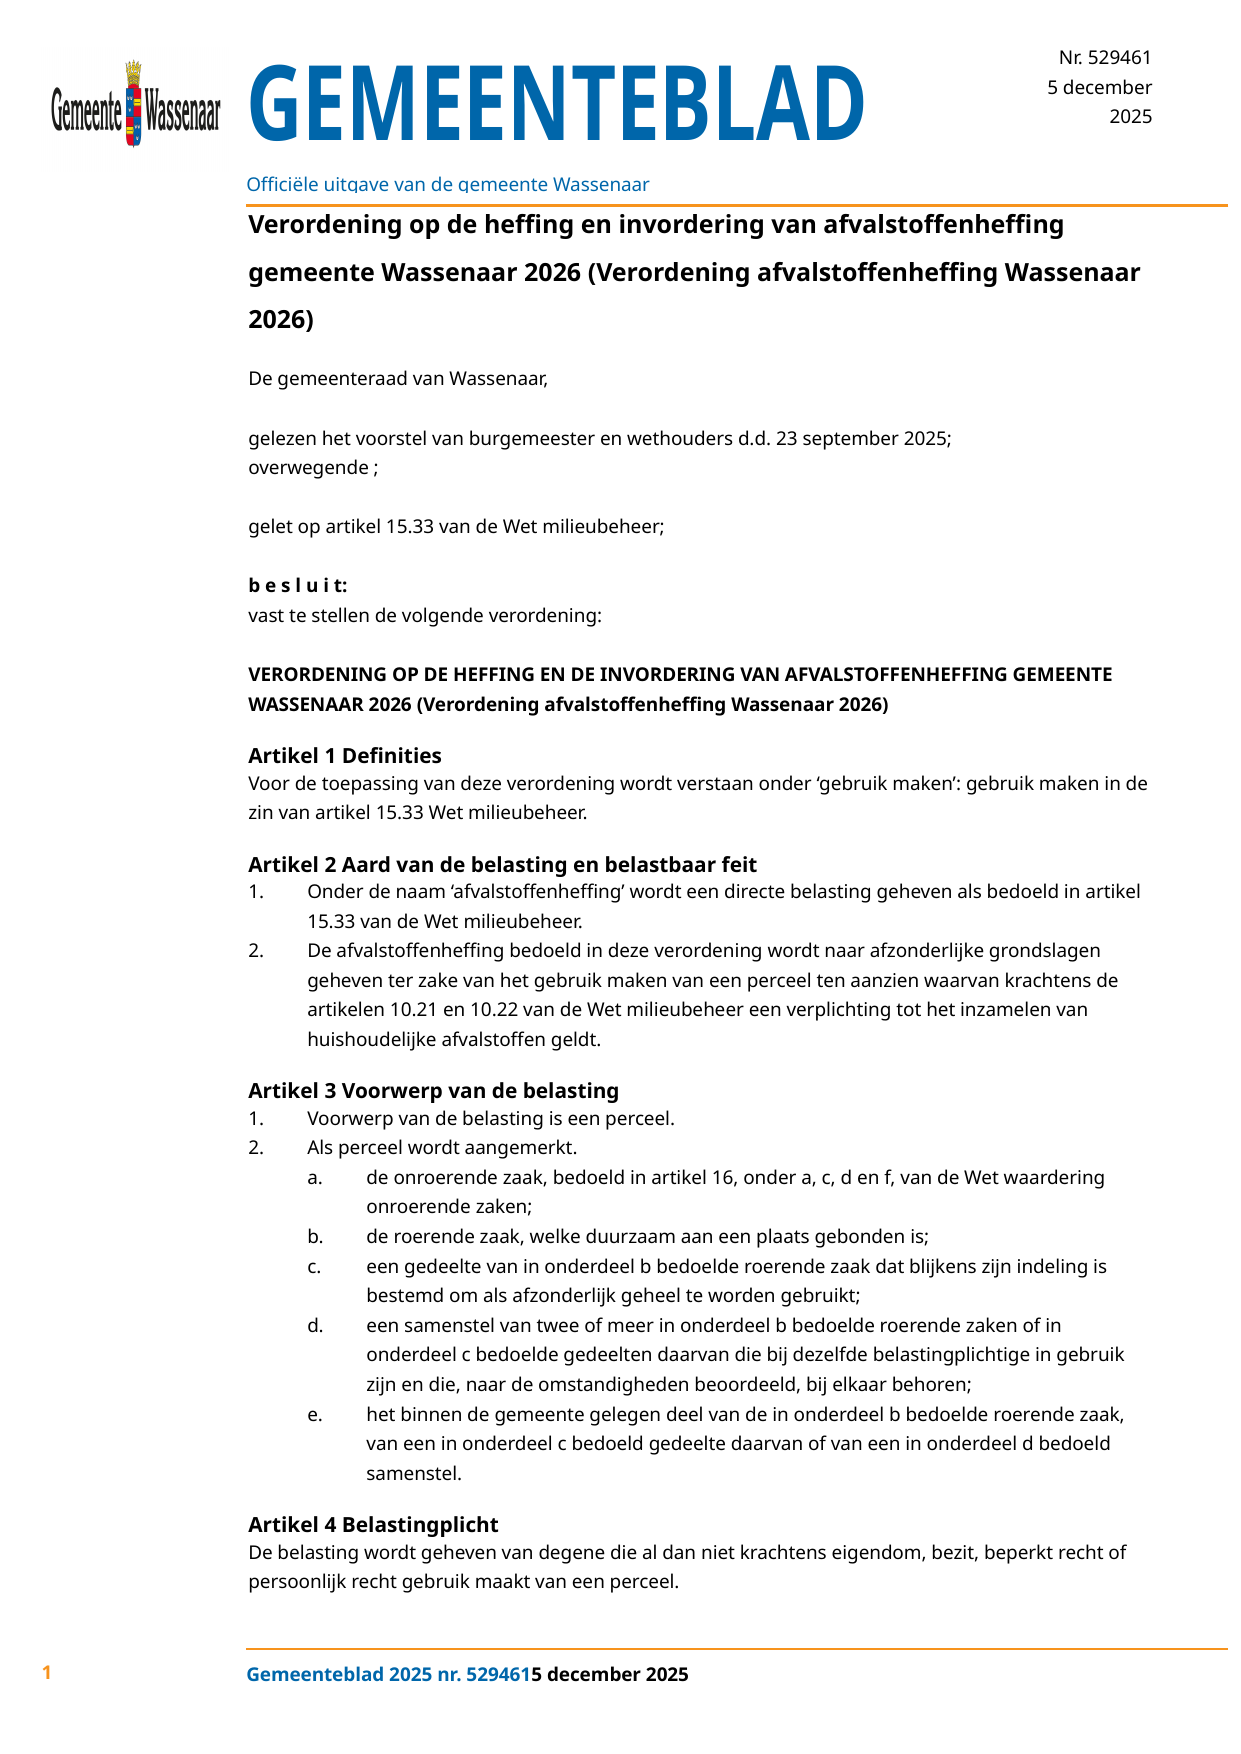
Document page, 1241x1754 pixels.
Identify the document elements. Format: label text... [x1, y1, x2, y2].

text Verordening op de heffing en invordering van afvalstoffenheffing gemeente Wassenaar 2026 (Verordening afvalstoffenheffing Wassenaar 2026) [248, 207, 1152, 336]
text De belasting wordt geheven van degene die al dan niet krachtens eigendom, bezit, beperkt recht of persoonlijk recht gebruik maakt van een perceel. [248, 1539, 1152, 1594]
list een samenstel van twee of meer in onderdeel b bedoelde roerende zaken of in onderdeel c bedoelde gedeelten daarvan die bij dezelfde belastingplichtige in gebruik zijn en die, naar de omstandigheden beoordeeld, bij elkaar behoren; [307, 1312, 1152, 1397]
text Artikel 2 Aard van de belasting en belastbaar feit [248, 850, 1152, 878]
list het binnen de gemeente gelegen deel van de in onderdeel b bedoelde roerende zaak, van een in onderdeel c bedoeld gedeelte daarvan of van een in onderdeel d bedoeld samenstel. [307, 1401, 1152, 1486]
picture [41, 47, 231, 172]
list de onroerende zaak, bedoeld in artikel 16, onder a, c, d en f, van de Wet waardering onroerende zaken; [307, 1164, 1152, 1219]
text gelet op artikel 15.33 van de Wet milieubeheer; [248, 513, 1152, 539]
text gelezen het voorstel van burgemeester en wethouders d.d. 23 september 2025; [248, 425, 1152, 450]
text b e s l u i t: [248, 573, 1152, 598]
list Voorwerp van de belasting is een perceel. [248, 1105, 1152, 1131]
list De afvalstoffenheffing bedoeld in deze verordening wordt naar afzonderlijke grondslagen geheven ter zake van het gebruik maken van een perceel ten aanzien waarvan krachtens de artikelen 10.21 en 10.22 van de Wet milieubeheer een verplichting tot het inzamelen van huishoudelijke afvalstoffen geldt. [248, 937, 1152, 1052]
list de roerende zaak, welke duurzaam aan een plaats gebonden is; [307, 1223, 1152, 1249]
text Artikel 4 Belastingplicht [248, 1510, 1152, 1539]
text vast te stellen de volgende verordening: [248, 602, 1152, 628]
list Onder de naam ‘afvalstoffenheffing’ wordt een directe belasting geheven als bedoeld in artikel 15.33 van de Wet milieubeheer. [248, 878, 1152, 933]
text Artikel 3 Voorwerp van de belasting [248, 1077, 1152, 1105]
list Als perceel wordt aangemerkt. [248, 1134, 1152, 1160]
text De gemeenteraad van Wassenaar, [248, 366, 1152, 391]
text Voor de toepassing van deze verordening wordt verstaan onder ‘gebruik maken’: gebruik maken in de zin van artikel 15.33 Wet milieubeheer. [248, 770, 1152, 825]
text Artikel 1 Definities [248, 741, 1152, 770]
text overwegende ; [248, 454, 1152, 480]
text VERORDENING OP DE HEFFING EN DE INVORDERING VAN AFVALSTOFFENHEFFING GEMEENTE WASSENAAR 2026 (Verordening afvalstoffenheffing Wassenaar 2026) [248, 661, 1152, 717]
list een gedeelte van in onderdeel b bedoelde roerende zaak dat blijkens zijn indeling is bestemd om als afzonderlijk geheel te worden gebruikt; [307, 1253, 1152, 1308]
